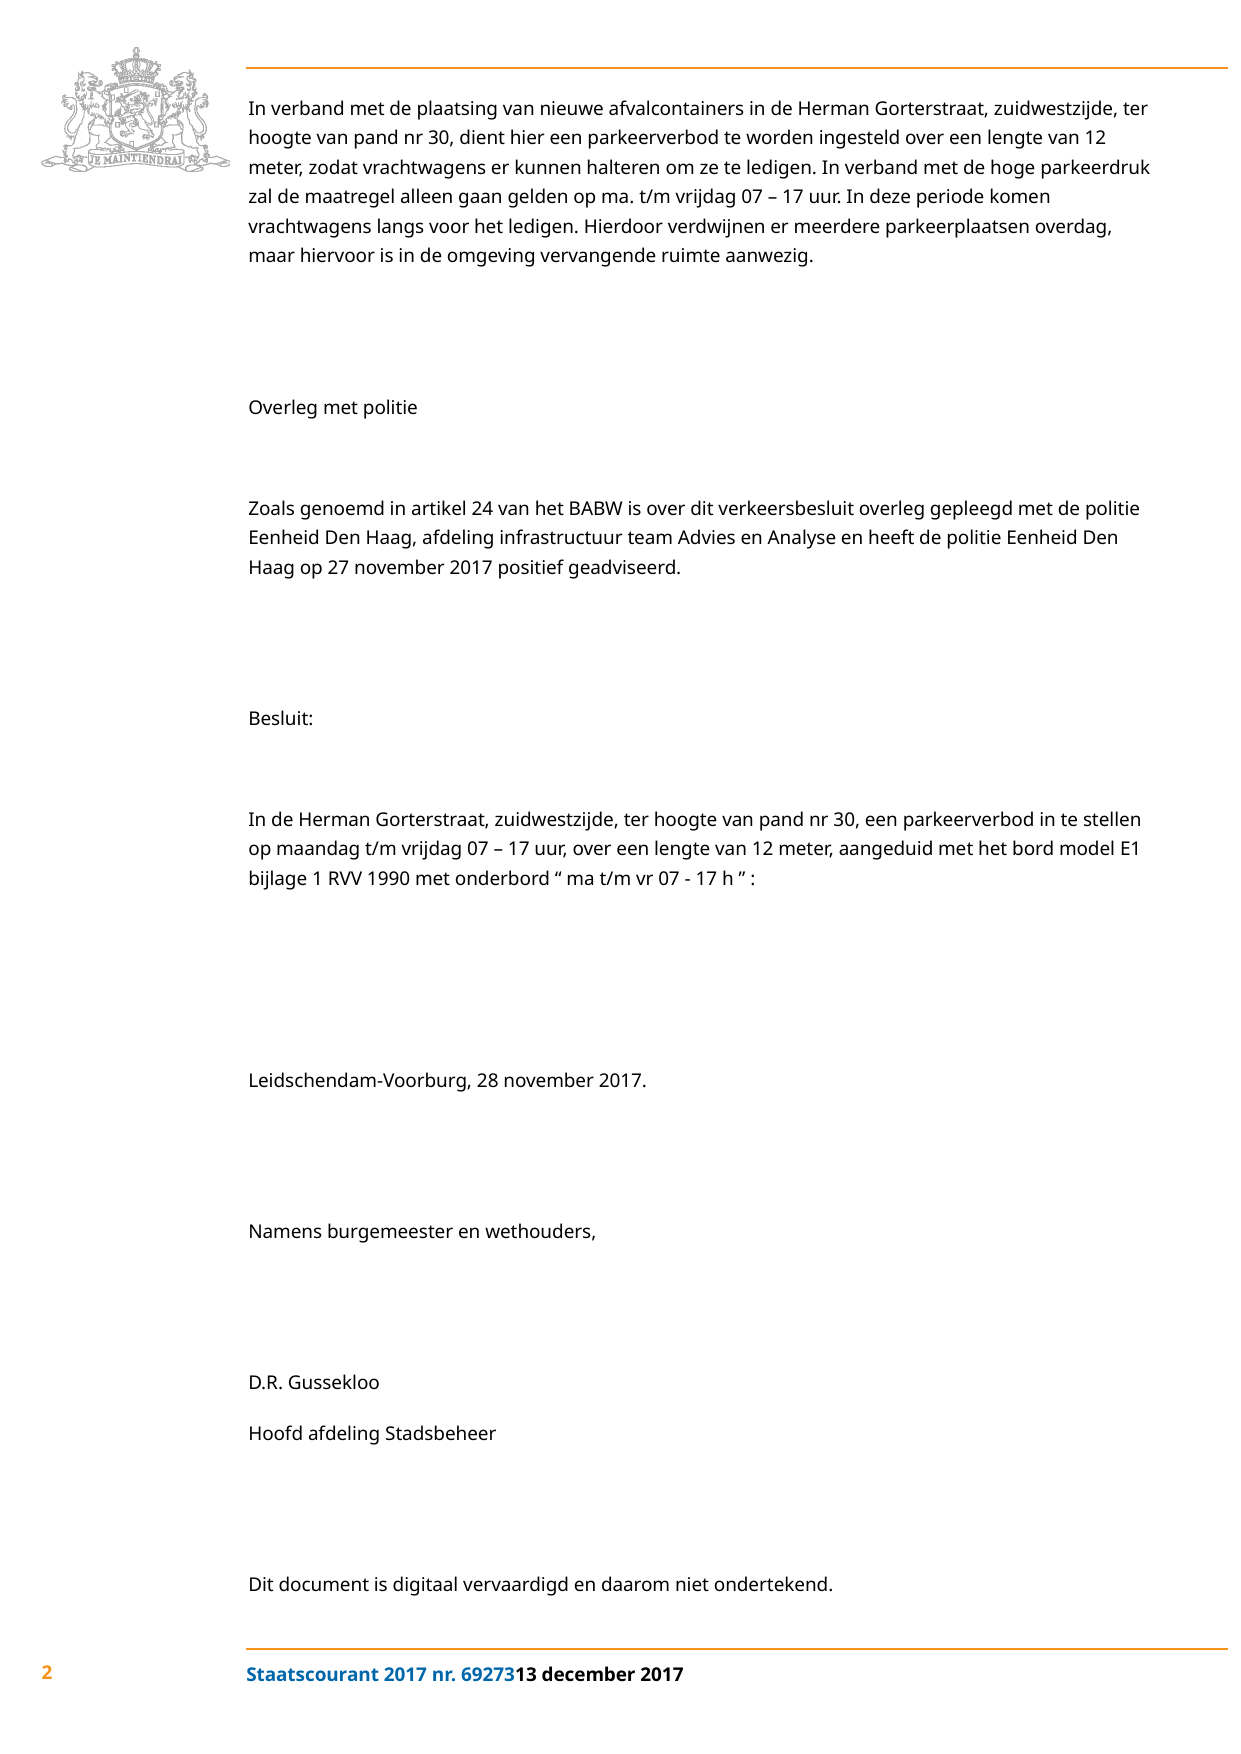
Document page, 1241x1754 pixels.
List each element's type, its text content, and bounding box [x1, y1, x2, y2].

text In de Herman Gorterstraat, zuidwestzijde, ter hoogte van pand nr 30, een parkeerverbod in te stellen op maandag t/m vrijdag 07 – 17 uur, over een lengte van 12 meter, aangeduid met het bord model E1 bijlage 1 RVV 1990 met onderbord “ ma t/m vr 07 - 17 h ” : [248, 806, 1152, 891]
text Besluit: [248, 705, 1152, 731]
picture [41, 47, 231, 172]
text D.R. Gussekloo [248, 1369, 1152, 1395]
text Dit document is digitaal vervaardigd en daarom niet ondertekend. [248, 1571, 1152, 1597]
text Namens burgemeester en wethouders, [248, 1218, 1152, 1244]
text Zoals genoemd in artikel 24 van het BABW is over dit verkeersbesluit overleg gepleegd met de politie Eenheid Den Haag, afdeling infrastructuur team Advies en Analyse en heeft de politie Eenheid Den Haag op 27 november 2017 positief geadviseerd. [248, 495, 1152, 580]
text Hoofd afdeling Stadsbeheer [248, 1420, 1152, 1446]
text In verband met de plaatsing van nieuwe afvalcontainers in de Herman Gorterstraat, zuidwestzijde, ter hoogte van pand nr 30, dient hier een parkeerverbod te worden ingesteld over een lengte van 12 meter, zodat vrachtwagens er kunnen halteren om ze te ledigen. In verband met de hoge parkeerdruk zal de maatregel alleen gaan gelden op ma. t/m vrijdag 07 – 17 uur. In deze periode komen vrachtwagens langs voor het ledigen. Hierdoor verdwijnen er meerdere parkeerplaatsen overdag, maar hiervoor is in de omgeving vervangende ruimte aanwezig. [248, 95, 1152, 268]
text Leidschendam-Voorburg, 28 november 2017. [248, 1067, 1152, 1093]
text Overleg met politie [248, 394, 1152, 420]
